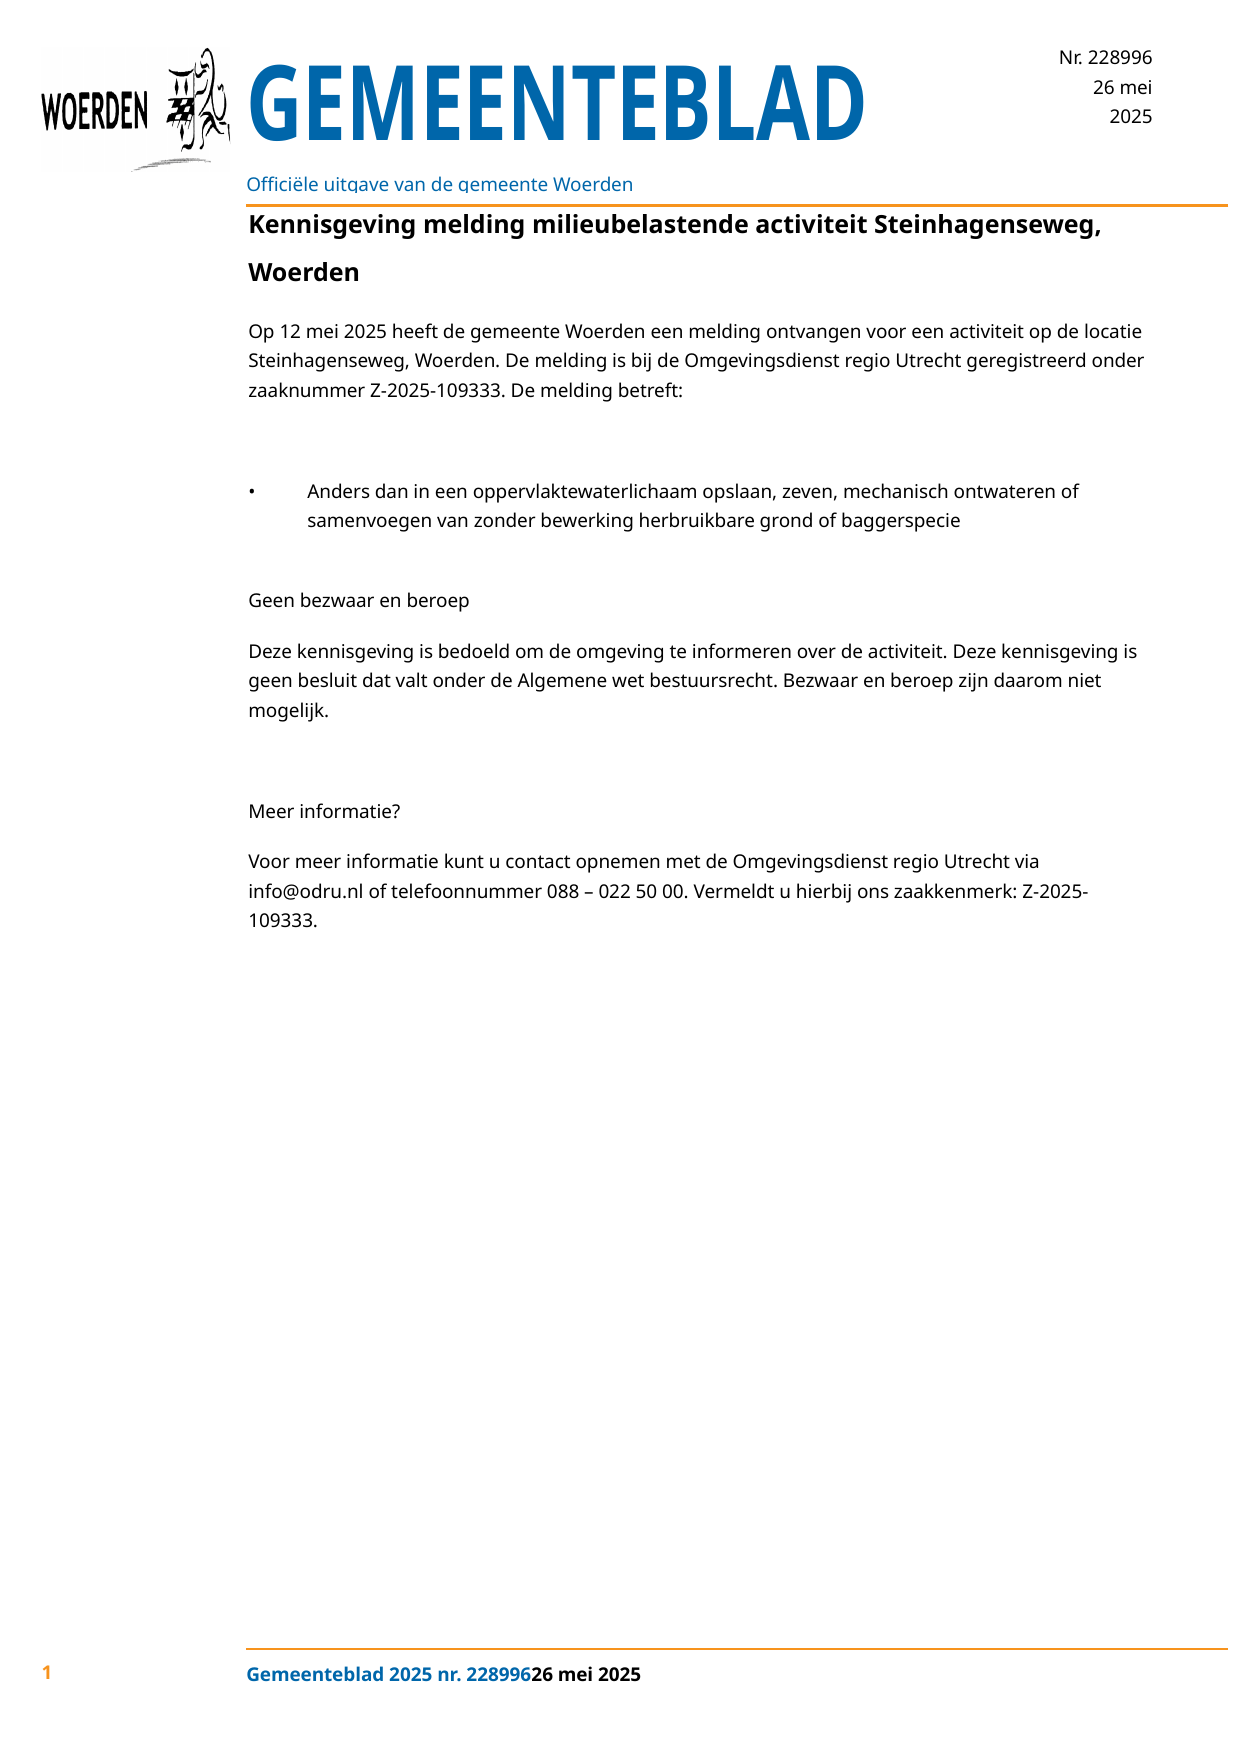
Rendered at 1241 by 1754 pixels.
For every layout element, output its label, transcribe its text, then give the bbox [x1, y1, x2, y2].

text Op 12 mei 2025 heeft de gemeente Woerden een melding ontvangen voor een activiteit op de locatie Steinhagenseweg, Woerden. De melding is bij de Omgevingsdienst regio Utrecht geregistreerd onder zaaknummer Z-2025-109333. De melding betreft: [248, 318, 1152, 403]
text Meer informatie? [248, 798, 1152, 824]
text Deze kennisgeving is bedoeld om de omgeving te informeren over de activiteit. Deze kennisgeving is geen besluit dat valt onder de Algemene wet bestuursrecht. Bezwaar en beroep zijn daarom niet mogelijk. [248, 638, 1152, 723]
text Geen bezwaar en beroep [248, 587, 1152, 613]
list Anders dan in een oppervlaktewaterlichaam opslaan, zeven, mechanisch ontwateren of samenvoegen van zonder bewerking herbruikbare grond of baggerspecie [248, 478, 1152, 533]
picture [41, 47, 231, 172]
text Voor meer informatie kunt u contact opnemen met de Omgevingsdienst regio Utrecht via info@odru.nl of telefoonnummer 088 – 022 50 00. Vermeldt u hierbij ons zaakkenmerk: Z-2025-109333. [248, 848, 1152, 933]
text Kennisgeving melding milieubelastende activiteit Steinhagenseweg, Woerden [248, 207, 1152, 288]
